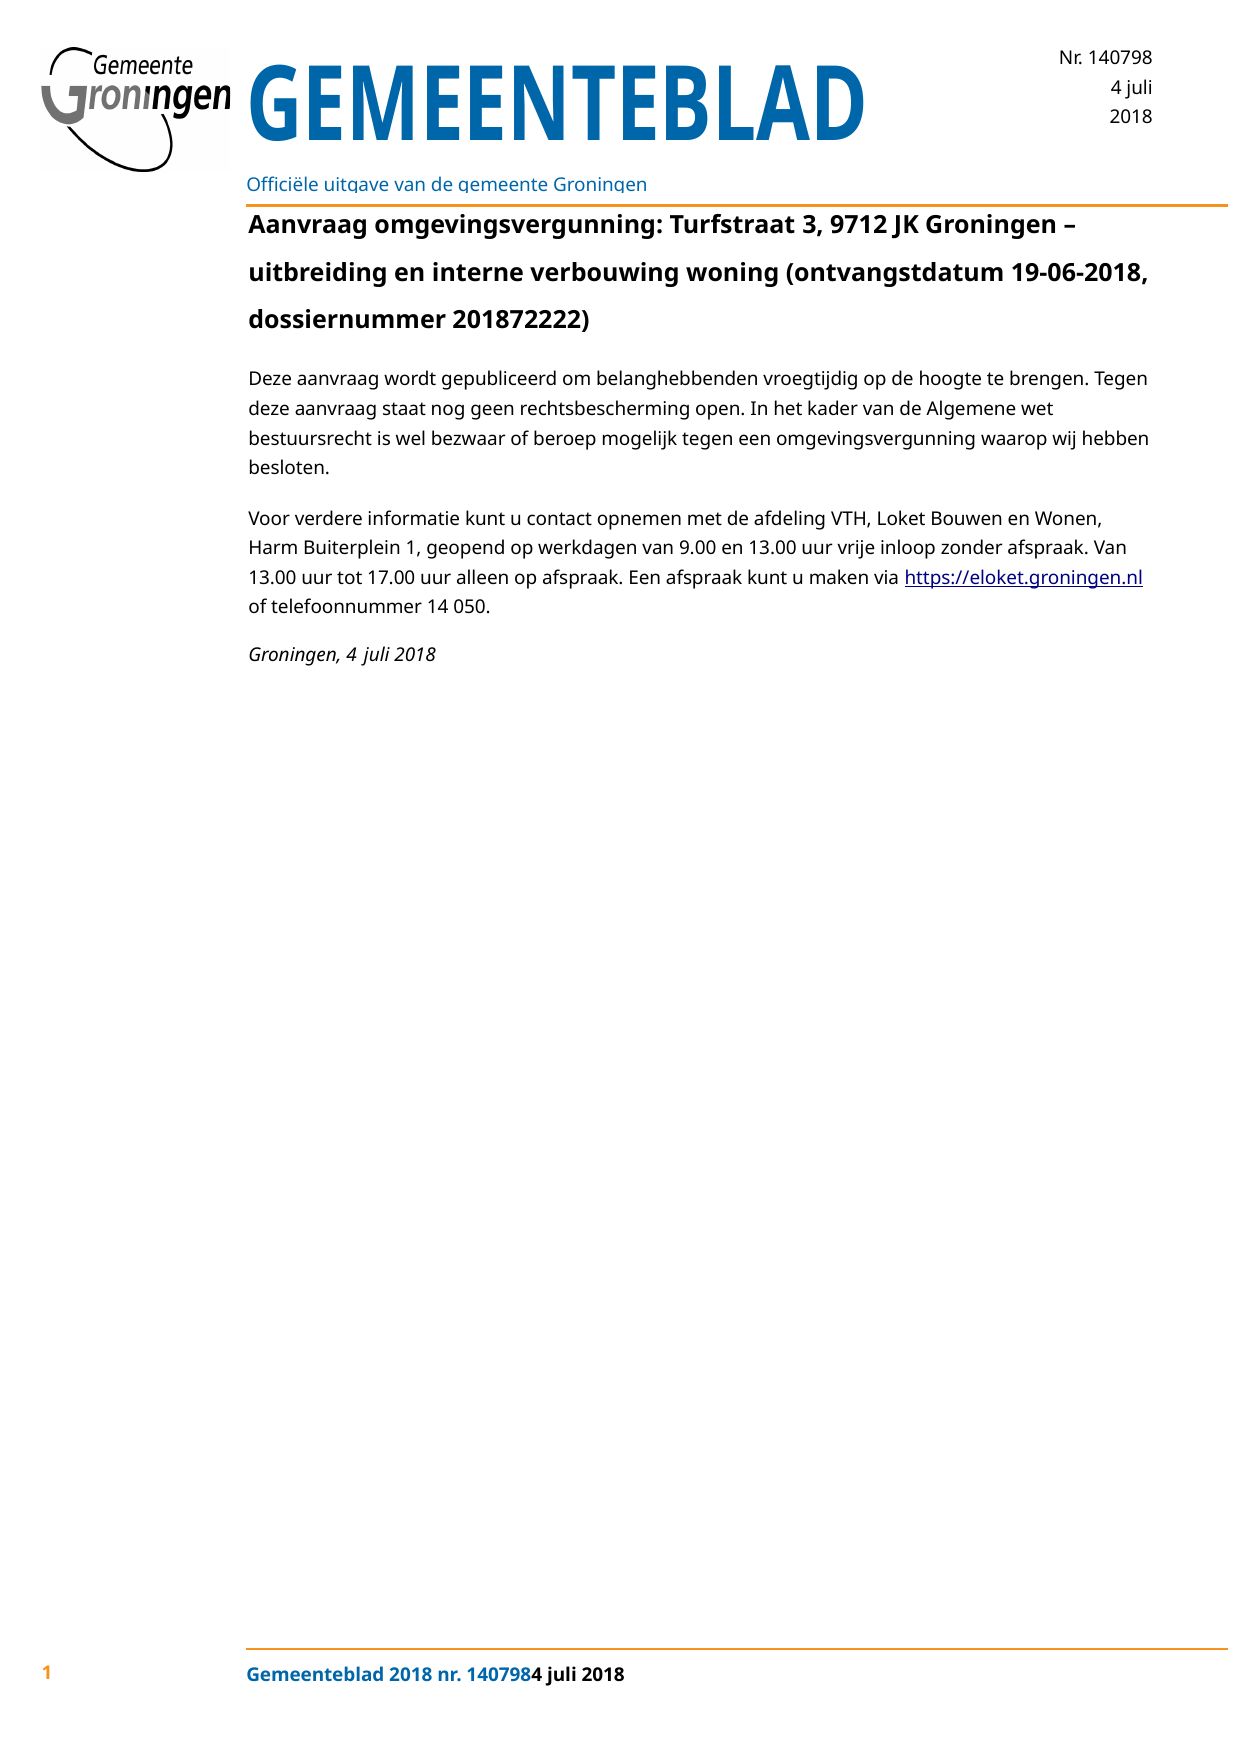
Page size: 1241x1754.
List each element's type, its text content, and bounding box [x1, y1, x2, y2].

text Deze aanvraag wordt gepubliceerd om belanghebbenden vroegtijdig op de hoogte te brengen. Tegen deze aanvraag staat nog geen rechtsbescherming open. In het kader van de Algemene wet bestuursrecht is wel bezwaar of beroep mogelijk tegen een omgevingsvergunning waarop wij hebben besloten. [248, 366, 1152, 480]
picture [41, 47, 231, 172]
text Groningen, 4 juli 2018 [248, 641, 1152, 667]
text Aanvraag omgevingsvergunning: Turfstraat 3, 9712 JK Groningen – uitbreiding en interne verbouwing woning (ontvangstdatum 19-06-2018, dossiernummer 201872222) [248, 207, 1152, 336]
text Voor verdere informatie kunt u contact opnemen met de afdeling VTH, Loket Bouwen en Wonen, Harm Buiterplein 1, geopend op werkdagen van 9.00 en 13.00 uur vrije inloop zonder afspraak. Van 13.00 uur tot 17.00 uur alleen op afspraak. Een afspraak kunt u maken via https://eloket.groningen.nl of telefoonnummer 14 050. [248, 505, 1152, 619]
